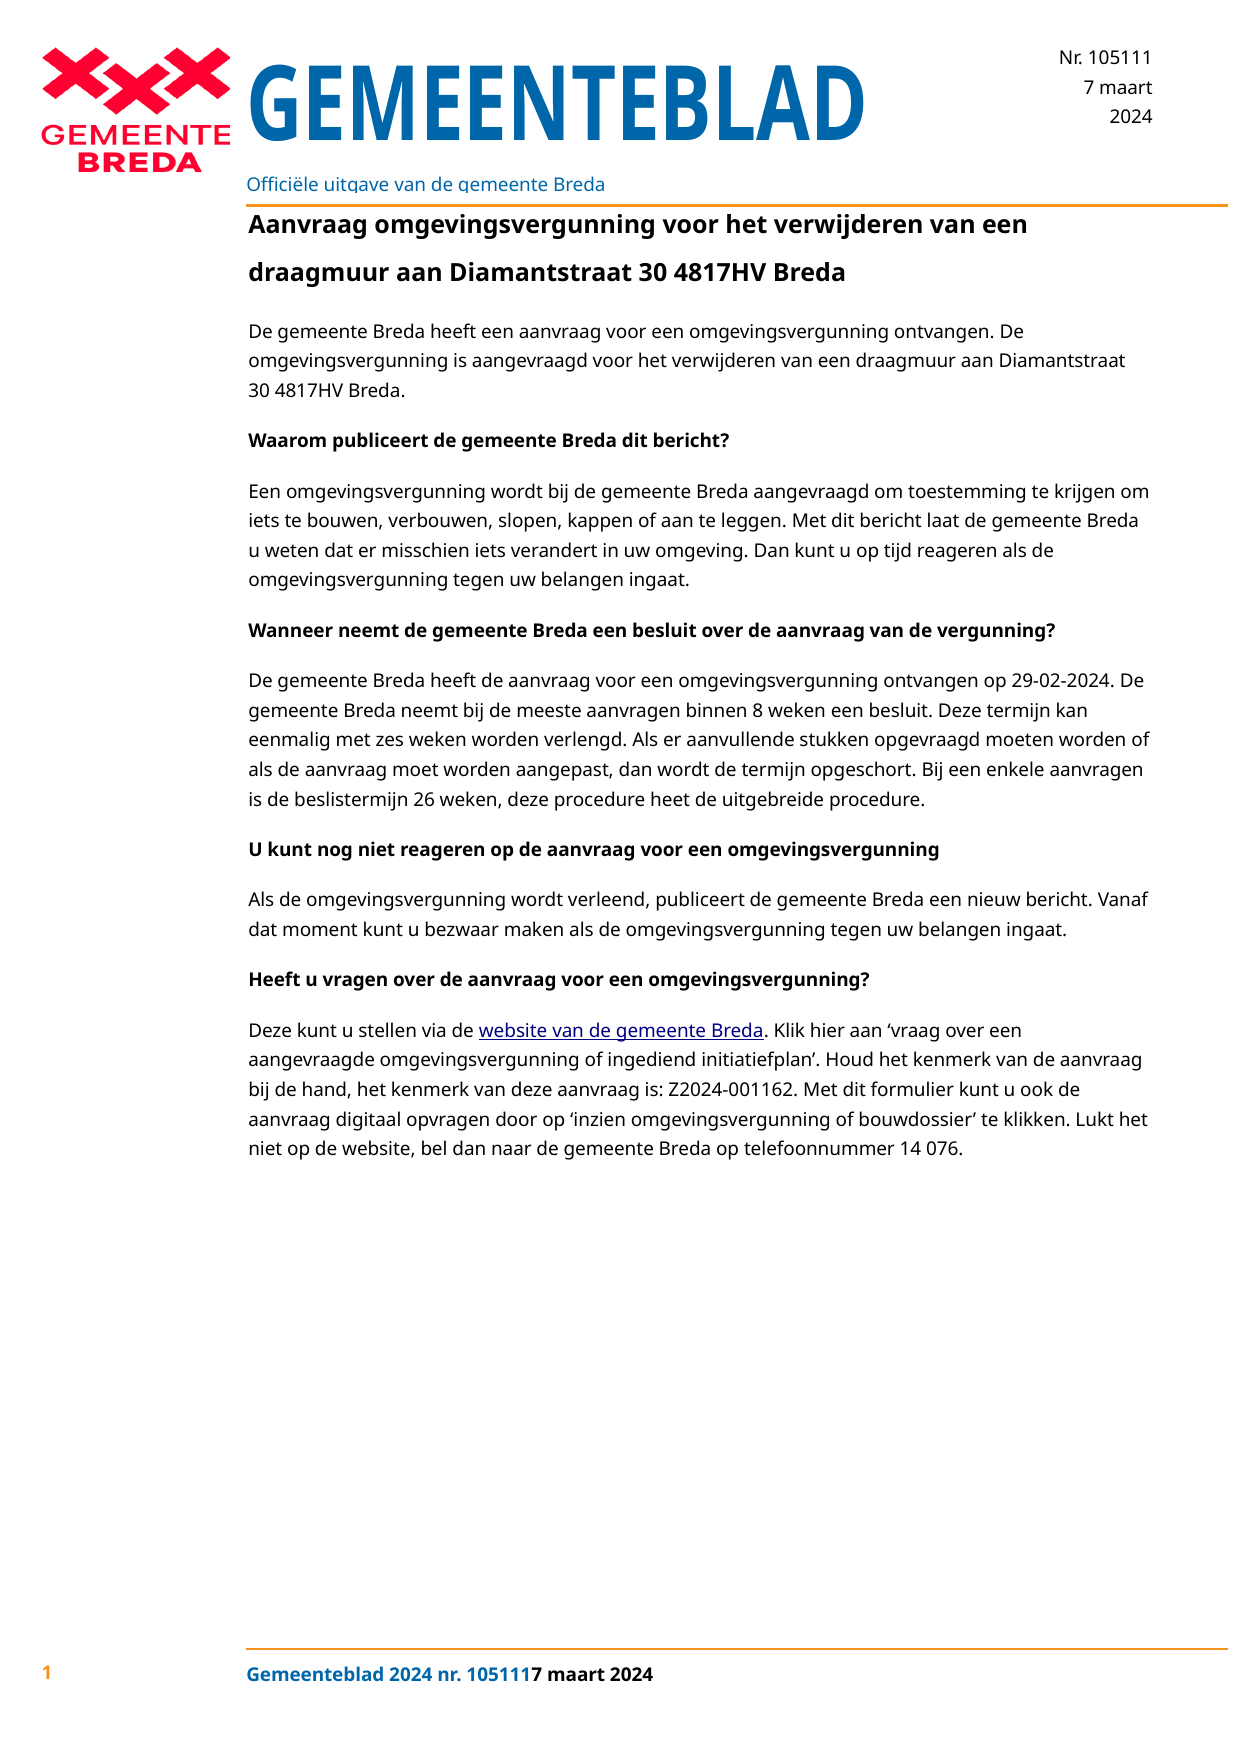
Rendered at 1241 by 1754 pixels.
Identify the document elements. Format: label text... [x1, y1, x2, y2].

text Waarom publiceert de gemeente Breda dit bericht? [248, 427, 1152, 453]
text Als de omgevingsvergunning wordt verleend, publiceert de gemeente Breda een nieuw bericht. Vanaf dat moment kunt u bezwaar maken als de omgevingsvergunning tegen uw belangen ingaat. [248, 887, 1152, 942]
text Aanvraag omgevingsvergunning voor het verwijderen van een draagmuur aan Diamantstraat 30 4817HV Breda [248, 207, 1152, 288]
text De gemeente Breda heeft de aanvraag voor een omgevingsvergunning ontvangen op 29-02-2024. De gemeente Breda neemt bij de meeste aanvragen binnen 8 weken een besluit. Deze termijn kan eenmalig met zes weken worden verlengd. Als er aanvullende stukken opgevraagd moeten worden of als de aanvraag moet worden aangepast, dan wordt de termijn opgeschort. Bij een enkele aanvragen is de beslistermijn 26 weken, deze procedure heet de uitgebreide procedure. [248, 667, 1152, 812]
picture [41, 47, 231, 172]
text Een omgevingsvergunning wordt bij de gemeente Breda aangevraagd om toestemming te krijgen om iets te bouwen, verbouwen, slopen, kappen of aan te leggen. Met dit bericht laat de gemeente Breda u weten dat er misschien iets verandert in uw omgeving. Dan kunt u op tijd reageren als de omgevingsvergunning tegen uw belangen ingaat. [248, 478, 1152, 592]
text Wanneer neemt de gemeente Breda een besluit over de aanvraag van de vergunning? [248, 617, 1152, 643]
text De gemeente Breda heeft een aanvraag voor een omgevingsvergunning ontvangen. De omgevingsvergunning is aangevraagd voor het verwijderen van een draagmuur aan Diamantstraat 30 4817HV Breda. [248, 318, 1152, 403]
text Heeft u vragen over de aanvraag voor een omgevingsvergunning? [248, 967, 1152, 992]
text Deze kunt u stellen via de website van de gemeente Breda. Klik hier aan ‘vraag over een aangevraagde omgevingsvergunning of ingediend initiatiefplan’. Houd het kenmerk van de aanvraag bij de hand, het kenmerk van deze aanvraag is: Z2024-001162. Met dit formulier kunt u ook de aanvraag digitaal opvragen door op ‘inzien omgevingsvergunning of bouwdossier’ te klikken. Lukt het niet op de website, bel dan naar de gemeente Breda op telefoonnummer 14 076. [248, 1017, 1152, 1161]
text U kunt nog niet reageren op de aanvraag voor een omgevingsvergunning [248, 836, 1152, 862]
